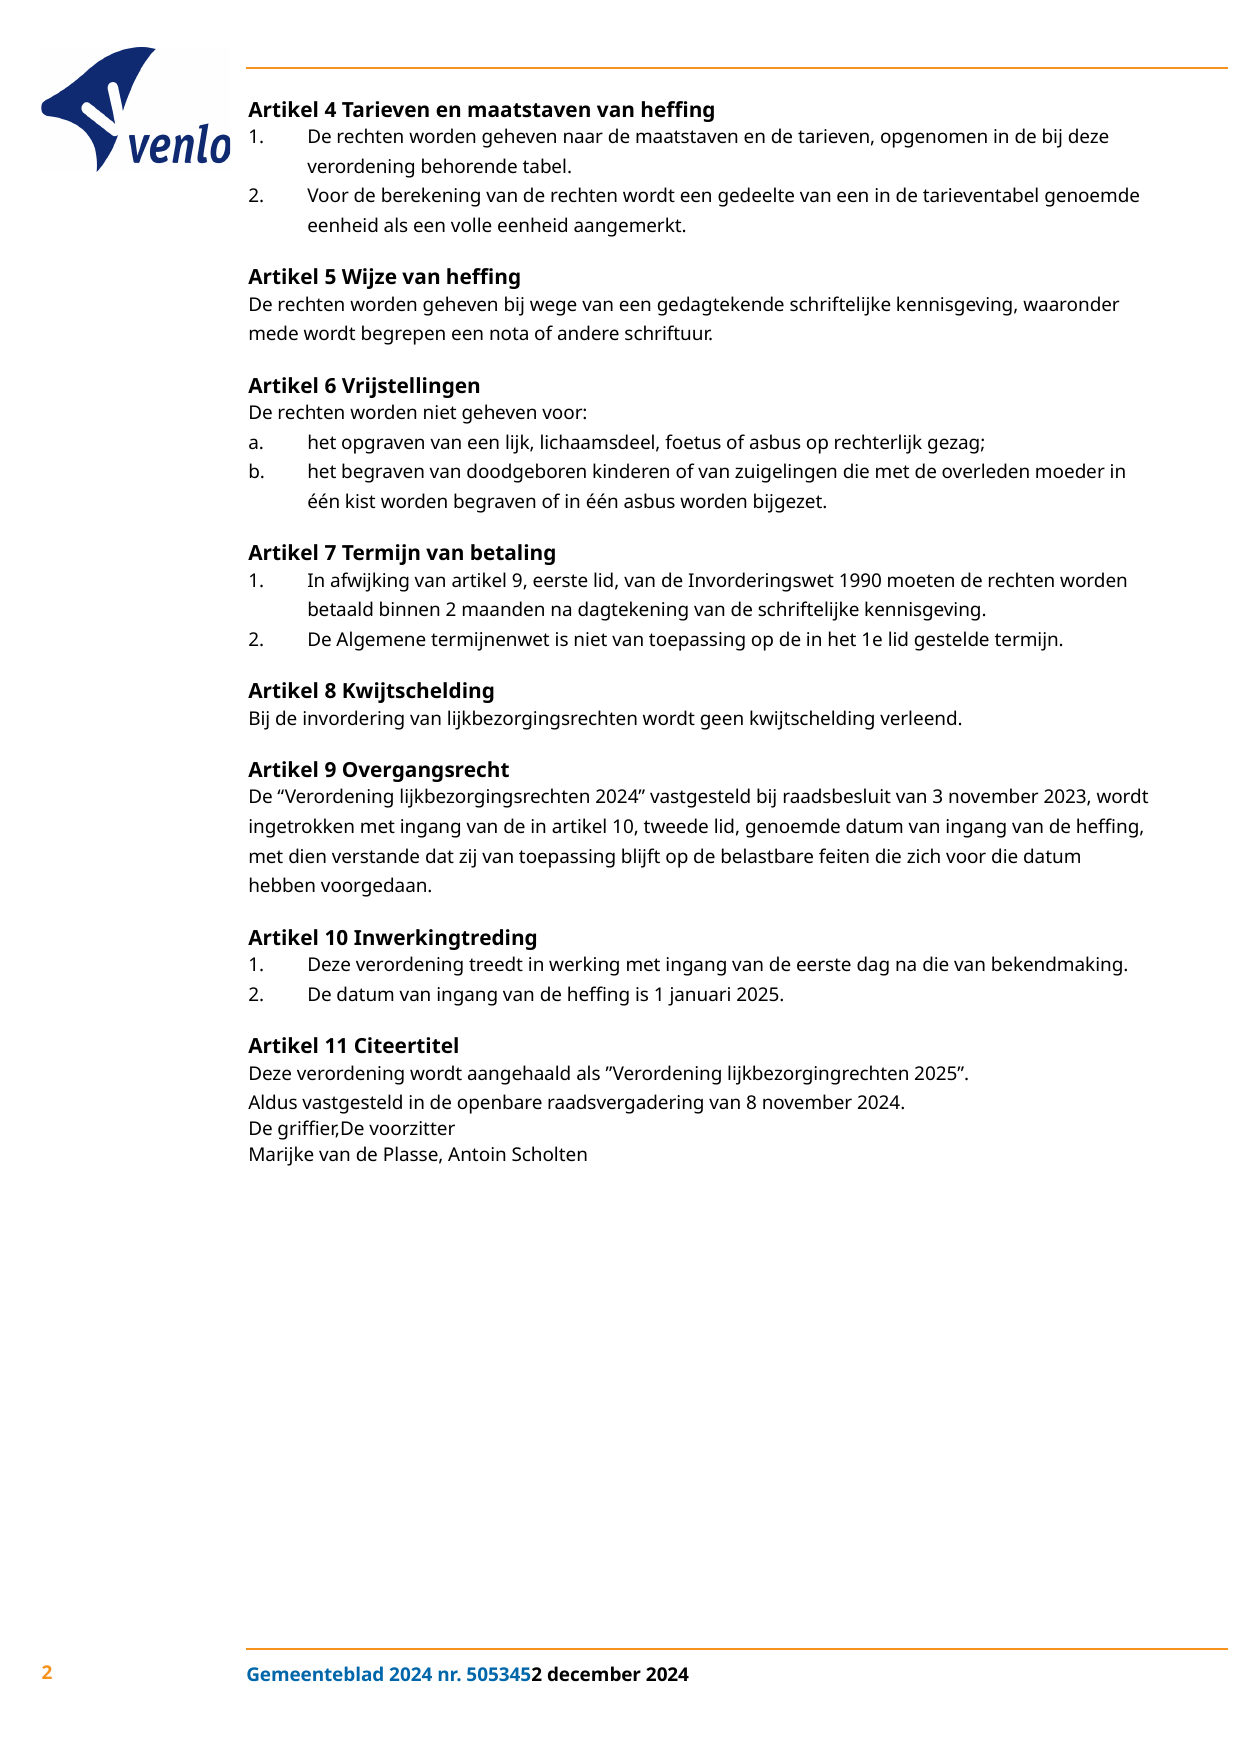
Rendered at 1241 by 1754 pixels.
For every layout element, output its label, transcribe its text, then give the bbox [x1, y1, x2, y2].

text Artikel 10 Inwerkingtreding [248, 923, 1152, 951]
text De rechten worden geheven bij wege van een gedagtekende schriftelijke kennisgeving, waaronder mede wordt begrepen een nota of andere schriftuur. [248, 291, 1152, 346]
text Artikel 7 Termijn van betaling [248, 538, 1152, 567]
list Deze verordening treedt in werking met ingang van de eerste dag na die van bekendmaking. [248, 951, 1152, 977]
picture [41, 47, 231, 172]
list De rechten worden geheven naar de maatstaven en de tarieven, opgenomen in de bij deze verordening behorende tabel. [248, 123, 1152, 178]
text Artikel 8 Kwijtschelding [248, 676, 1152, 705]
text Artikel 4 Tarieven en maatstaven van heffing [248, 95, 1152, 123]
text De griffier,De voorzitter [248, 1115, 1152, 1141]
list De datum van ingang van de heffing is 1 januari 2025. [248, 981, 1152, 1007]
text De rechten worden niet geheven voor: [248, 399, 1152, 425]
text Artikel 5 Wijze van heffing [248, 262, 1152, 291]
list In afwijking van artikel 9, eerste lid, van de Invorderingswet 1990 moeten de rechten worden betaald binnen 2 maanden na dagtekening van de schriftelijke kennisgeving. [248, 567, 1152, 622]
list het begraven van doodgeboren kinderen of van zuigelingen die met de overleden moeder in één kist worden begraven of in één asbus worden bijgezet. [248, 458, 1152, 514]
text Artikel 9 Overgangsrecht [248, 755, 1152, 784]
text Artikel 11 Citeertitel [248, 1031, 1152, 1060]
text Aldus vastgesteld in de openbare raadsvergadering van 8 november 2024. [248, 1089, 1152, 1115]
text Artikel 6 Vrijstellingen [248, 371, 1152, 399]
text Marijke van de Plasse, Antoin Scholten [248, 1141, 1152, 1167]
text De “Verordening lijkbezorgingsrechten 2024” vastgesteld bij raadsbesluit van 3 november 2023, wordt ingetrokken met ingang van de in artikel 10, tweede lid, genoemde datum van ingang van de heffing, met dien verstande dat zij van toepassing blijft op de belastbare feiten die zich voor die datum hebben voorgedaan. [248, 784, 1152, 898]
text Deze verordening wordt aangehaald als ”Verordening lijkbezorgingrechten 2025”. [248, 1060, 1152, 1086]
list het opgraven van een lijk, lichaamsdeel, foetus of asbus op rechterlijk gezag; [248, 429, 1152, 454]
list Voor de berekening van de rechten wordt een gedeelte van een in de tarieventabel genoemde eenheid als een volle eenheid aangemerkt. [248, 182, 1152, 238]
list De Algemene termijnenwet is niet van toepassing op de in het 1e lid gestelde termijn. [248, 626, 1152, 652]
text Bij de invordering van lijkbezorgingsrechten wordt geen kwijtschelding verleend. [248, 705, 1152, 731]
